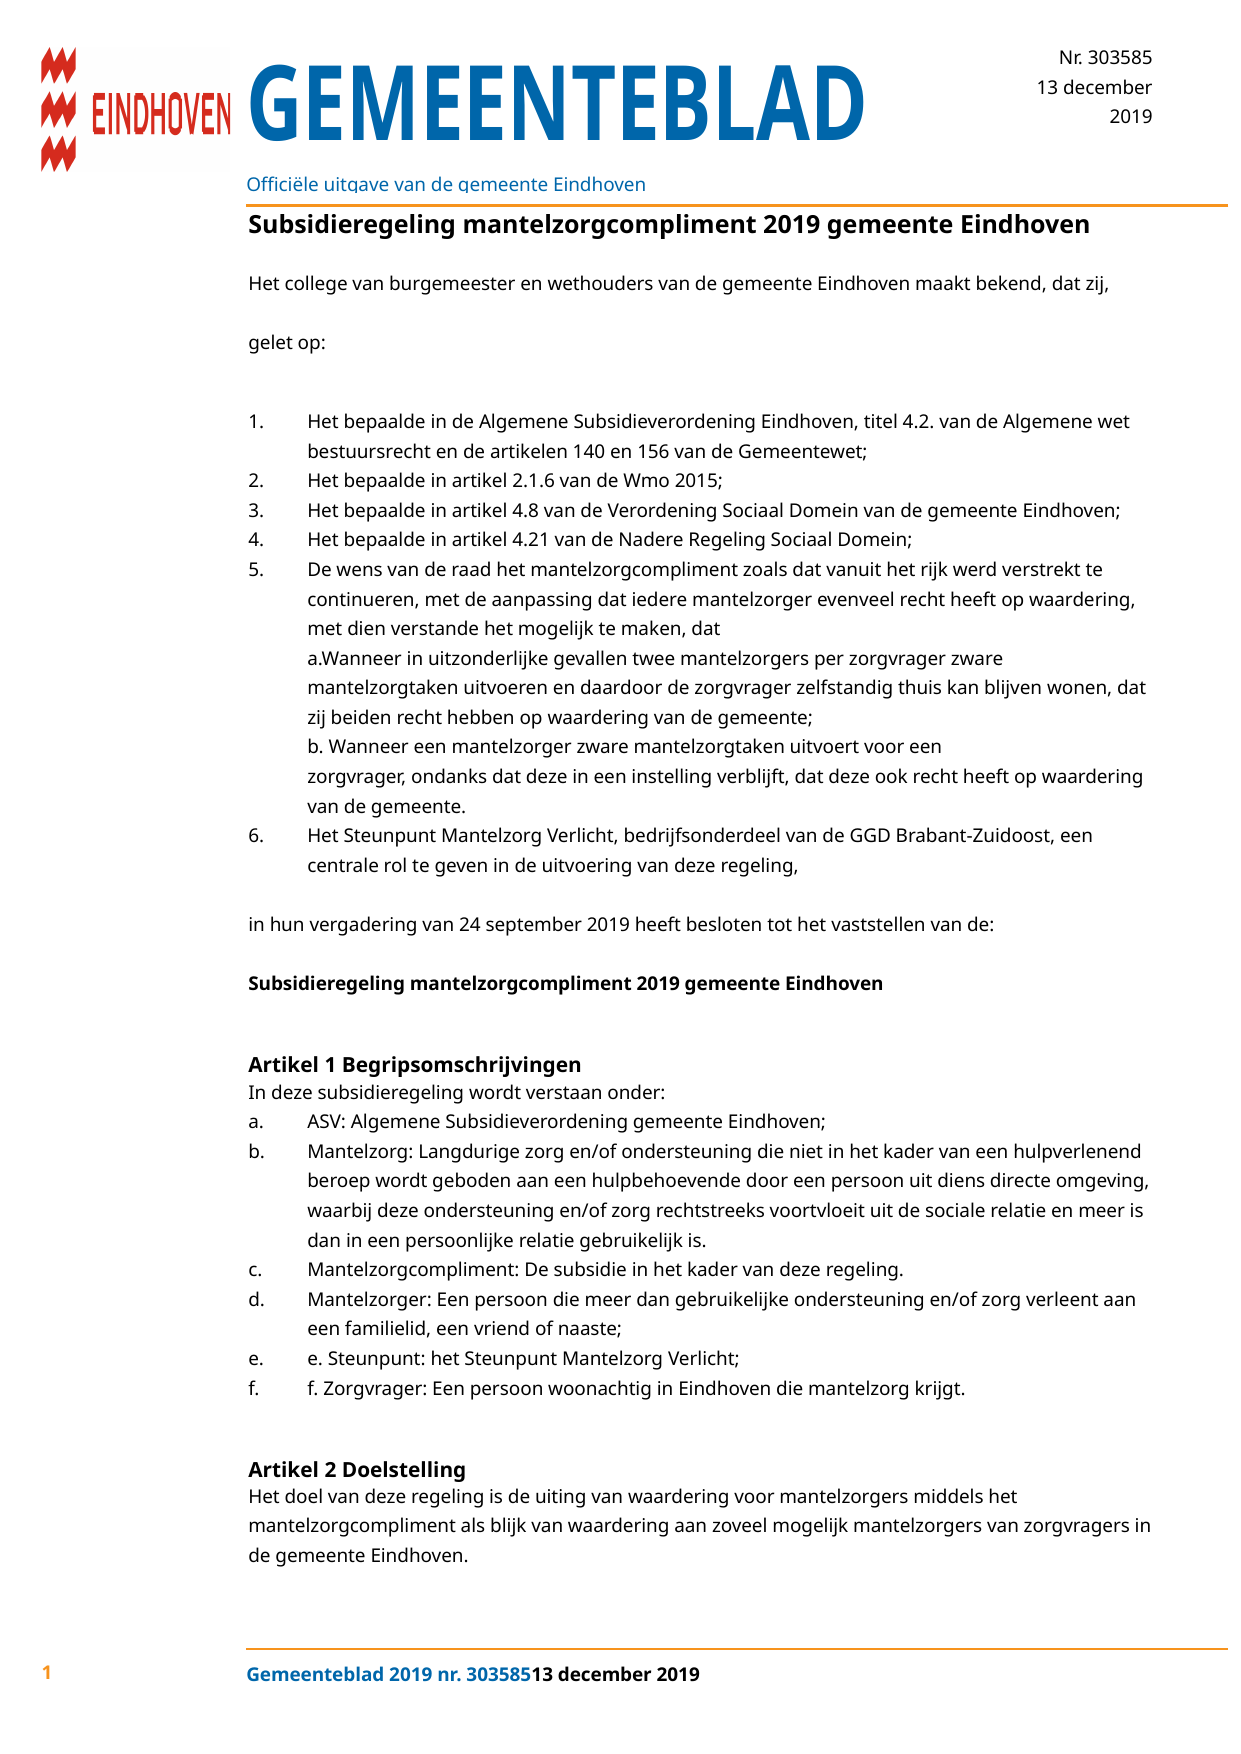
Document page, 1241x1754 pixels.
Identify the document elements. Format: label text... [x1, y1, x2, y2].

list f. Zorgvrager: Een persoon woonachtig in Eindhoven die mantelzorg krijgt. [248, 1375, 1152, 1400]
list Het bepaalde in de Algemene Subsidieverordening Eindhoven, titel 4.2. van de Algemene wet bestuursrecht en de artikelen 140 en 156 van de Gemeentewet; [248, 408, 1152, 464]
list ASV: Algemene Subsidieverordening gemeente Eindhoven; [248, 1108, 1152, 1134]
text Artikel 2 Doelstelling [248, 1455, 1152, 1483]
list zorgvrager, ondanks dat deze in een instelling verblijft, dat deze ook recht heeft op waardering van de gemeente. [248, 763, 1152, 819]
list Het bepaalde in artikel 2.1.6 van de Wmo 2015; [248, 467, 1152, 493]
picture [41, 47, 231, 172]
text Subsidieregeling mantelzorgcompliment 2019 gemeente Eindhoven [248, 207, 1152, 241]
list b. Wanneer een mantelzorger zware mantelzorgtaken uitvoert voor een [248, 734, 1152, 759]
list Het Steunpunt Mantelzorg Verlicht, bedrijfsonderdeel van de GGD Brabant-Zuidoost, een centrale rol te geven in de uitvoering van deze regeling, [248, 822, 1152, 878]
list a.Wanneer in uitzonderlijke gevallen twee mantelzorgers per zorgvrager zware mantelzorgtaken uitvoeren en daardoor de zorgvrager zelfstandig thuis kan blijven wonen, dat zij beiden recht hebben op waardering van de gemeente; [248, 645, 1152, 730]
text Subsidieregeling mantelzorgcompliment 2019 gemeente Eindhoven [248, 970, 1152, 996]
list Het bepaalde in artikel 4.21 van de Nadere Regeling Sociaal Domein; [248, 527, 1152, 552]
text In deze subsidieregeling wordt verstaan onder: [248, 1079, 1152, 1104]
text gelet op: [248, 329, 1152, 355]
text Artikel 1 Begripsomschrijvingen [248, 1050, 1152, 1079]
list De wens van de raad het mantelzorgcompliment zoals dat vanuit het rijk werd verstrekt te continueren, met de aanpassing dat iedere mantelzorger evenveel recht heeft op waardering, met dien verstande het mogelijk te maken, dat [248, 556, 1152, 641]
list Mantelzorg: Langdurige zorg en/of ondersteuning die niet in het kader van een hulpverlenend beroep wordt geboden aan een hulpbehoevende door een persoon uit diens directe omgeving, waarbij deze ondersteuning en/of zorg rechtstreeks voortvloeit uit de sociale relatie en meer is dan in een persoonlijke relatie gebruikelijk is. [248, 1138, 1152, 1252]
list Het bepaalde in artikel 4.8 van de Verordening Sociaal Domein van de gemeente Eindhoven; [248, 497, 1152, 523]
text Het college van burgemeester en wethouders van de gemeente Eindhoven maakt bekend, dat zij, [248, 270, 1152, 296]
text Het doel van deze regeling is de uiting van waardering voor mantelzorgers middels het mantelzorgcompliment als blijk van waardering aan zoveel mogelijk mantelzorgers van zorgvragers in de gemeente Eindhoven. [248, 1483, 1152, 1568]
list e. Steunpunt: het Steunpunt Mantelzorg Verlicht; [248, 1345, 1152, 1371]
list Mantelzorgcompliment: De subsidie in het kader van deze regeling. [248, 1256, 1152, 1282]
list Mantelzorger: Een persoon die meer dan gebruikelijke ondersteuning en/of zorg verleent aan een familielid, een vriend of naaste; [248, 1286, 1152, 1341]
text in hun vergadering van 24 september 2019 heeft besloten tot het vaststellen van de: [248, 911, 1152, 937]
